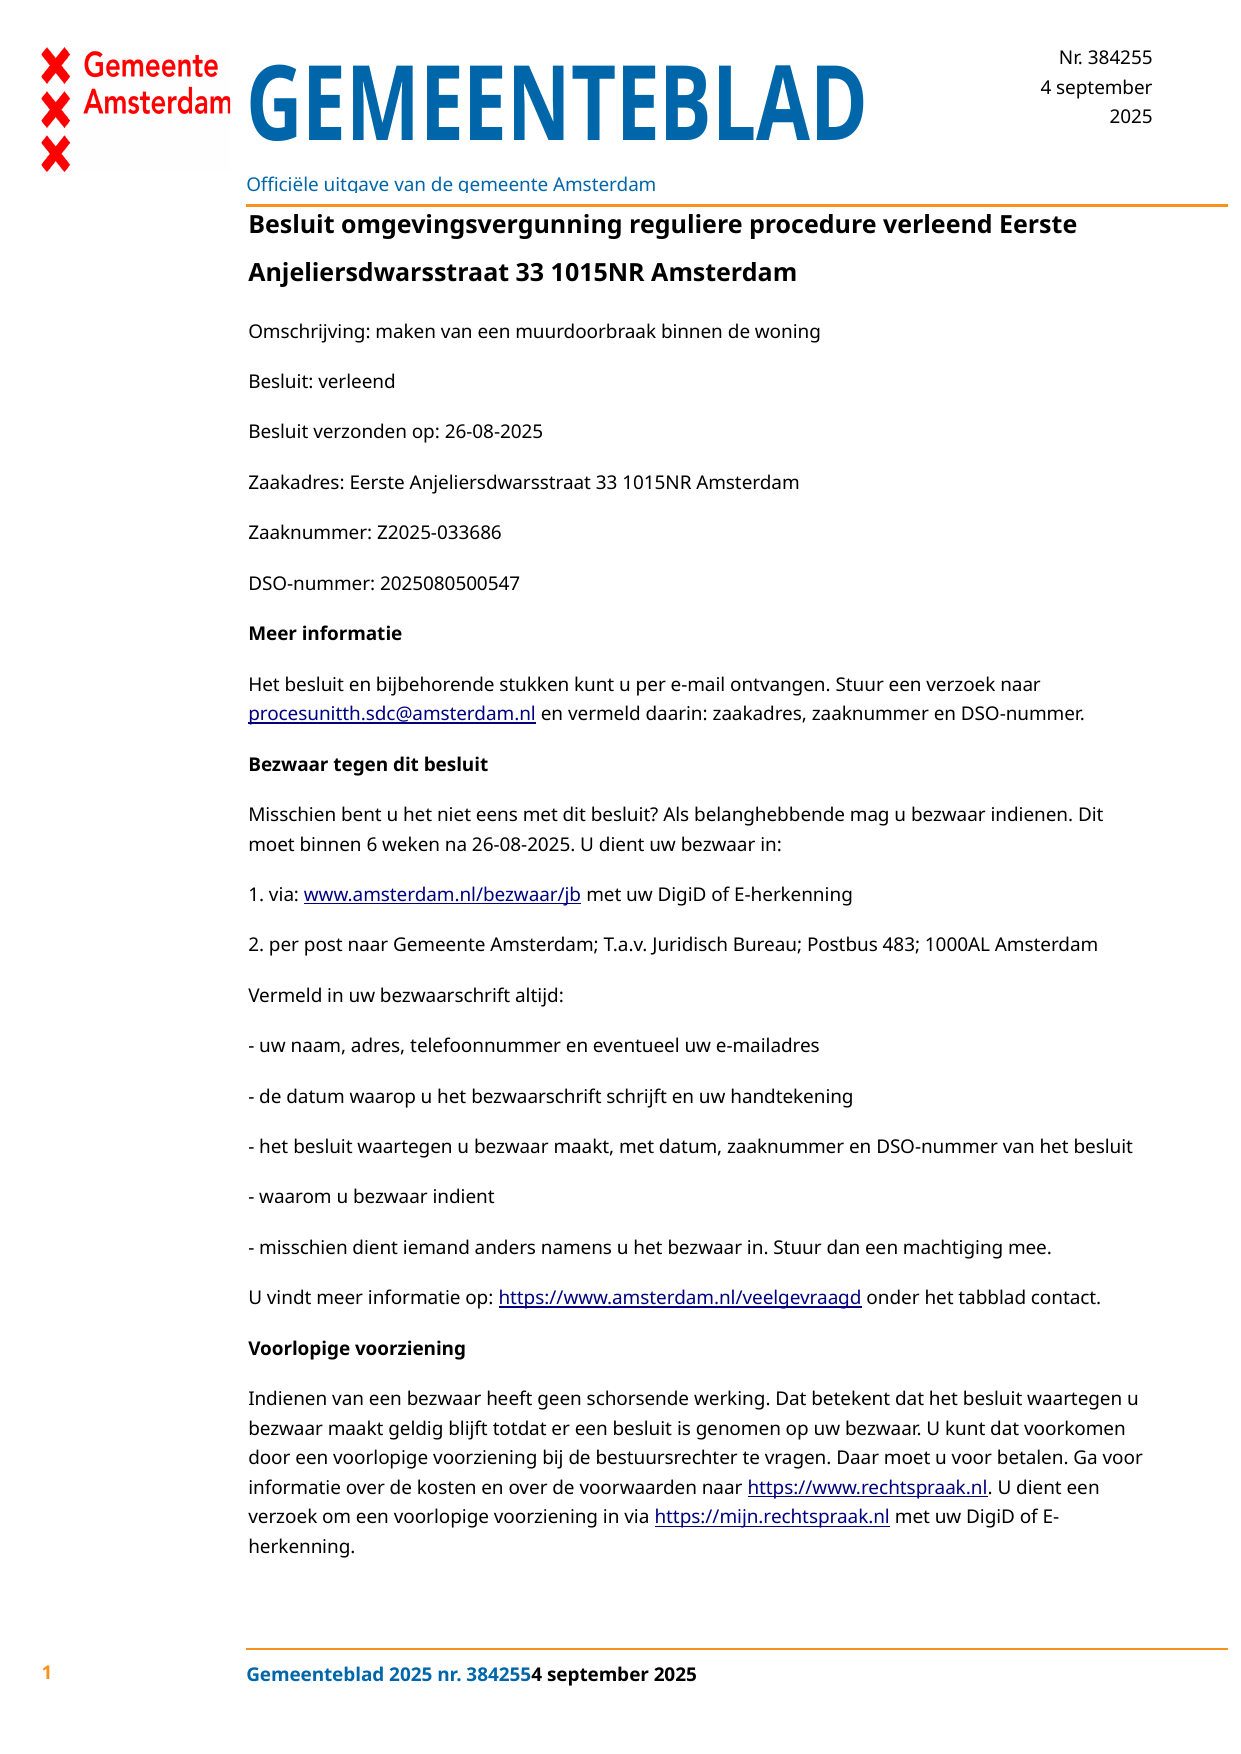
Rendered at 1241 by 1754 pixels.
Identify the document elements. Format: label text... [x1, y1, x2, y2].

text Voorlopige voorziening [248, 1335, 1152, 1361]
text DSO-nummer: 2025080500547 [248, 570, 1152, 596]
text Besluit verzonden op: 26-08-2025 [248, 419, 1152, 444]
text Besluit omgevingsvergunning reguliere procedure verleend Eerste Anjeliersdwarsstraat 33 1015NR Amsterdam [248, 207, 1152, 288]
text - het besluit waartegen u bezwaar maakt, met datum, zaaknummer en DSO-nummer van het besluit [248, 1133, 1152, 1159]
text - misschien dient iemand anders namens u het bezwaar in. Stuur dan een machtiging mee. [248, 1234, 1152, 1260]
text Zaaknummer: Z2025-033686 [248, 519, 1152, 545]
text Omschrijving: maken van een muurdoorbraak binnen de woning [248, 318, 1152, 344]
text Indienen van een bezwaar heeft geen schorsende werking. Dat betekent dat het besluit waartegen u bezwaar maakt geldig blijft totdat er een besluit is genomen op uw bezwaar. U kunt dat voorkomen door een voorlopige voorziening bij de bestuursrechter te vragen. Daar moet u voor betalen. Ga voor informatie over de kosten en over de voorwaarden naar https://www.rechtspraak.nl. U dient een verzoek om een voorlopige voorziening in via https://mijn.rechtspraak.nl met uw DigiD of E-herkenning. [248, 1385, 1152, 1559]
text Zaakadres: Eerste Anjeliersdwarsstraat 33 1015NR Amsterdam [248, 469, 1152, 495]
text - de datum waarop u het bezwaarschrift schrijft en uw handtekening [248, 1083, 1152, 1109]
text 2. per post naar Gemeente Amsterdam; T.a.v. Juridisch Bureau; Postbus 483; 1000AL Amsterdam [248, 932, 1152, 957]
text Besluit: verleend [248, 368, 1152, 394]
text Bezwaar tegen dit besluit [248, 751, 1152, 777]
text Meer informatie [248, 620, 1152, 646]
text U vindt meer informatie op: https://www.amsterdam.nl/veelgevraagd onder het tabblad contact. [248, 1284, 1152, 1310]
text Vermeld in uw bezwaarschrift altijd: [248, 982, 1152, 1008]
text - uw naam, adres, telefoonnummer en eventueel uw e-mailadres [248, 1032, 1152, 1058]
text 1. via: www.amsterdam.nl/bezwaar/jb met uw DigiD of E-herkenning [248, 881, 1152, 907]
text - waarom u bezwaar indient [248, 1184, 1152, 1209]
text Het besluit en bijbehorende stukken kunt u per e-mail ontvangen. Stuur een verzoek naar procesunitth.sdc@amsterdam.nl en vermeld daarin: zaakadres, zaaknummer en DSO-nummer. [248, 671, 1152, 726]
picture [41, 47, 231, 172]
text Misschien bent u het niet eens met dit besluit? Als belanghebbende mag u bezwaar indienen. Dit moet binnen 6 weken na 26-08-2025. U dient uw bezwaar in: [248, 801, 1152, 857]
